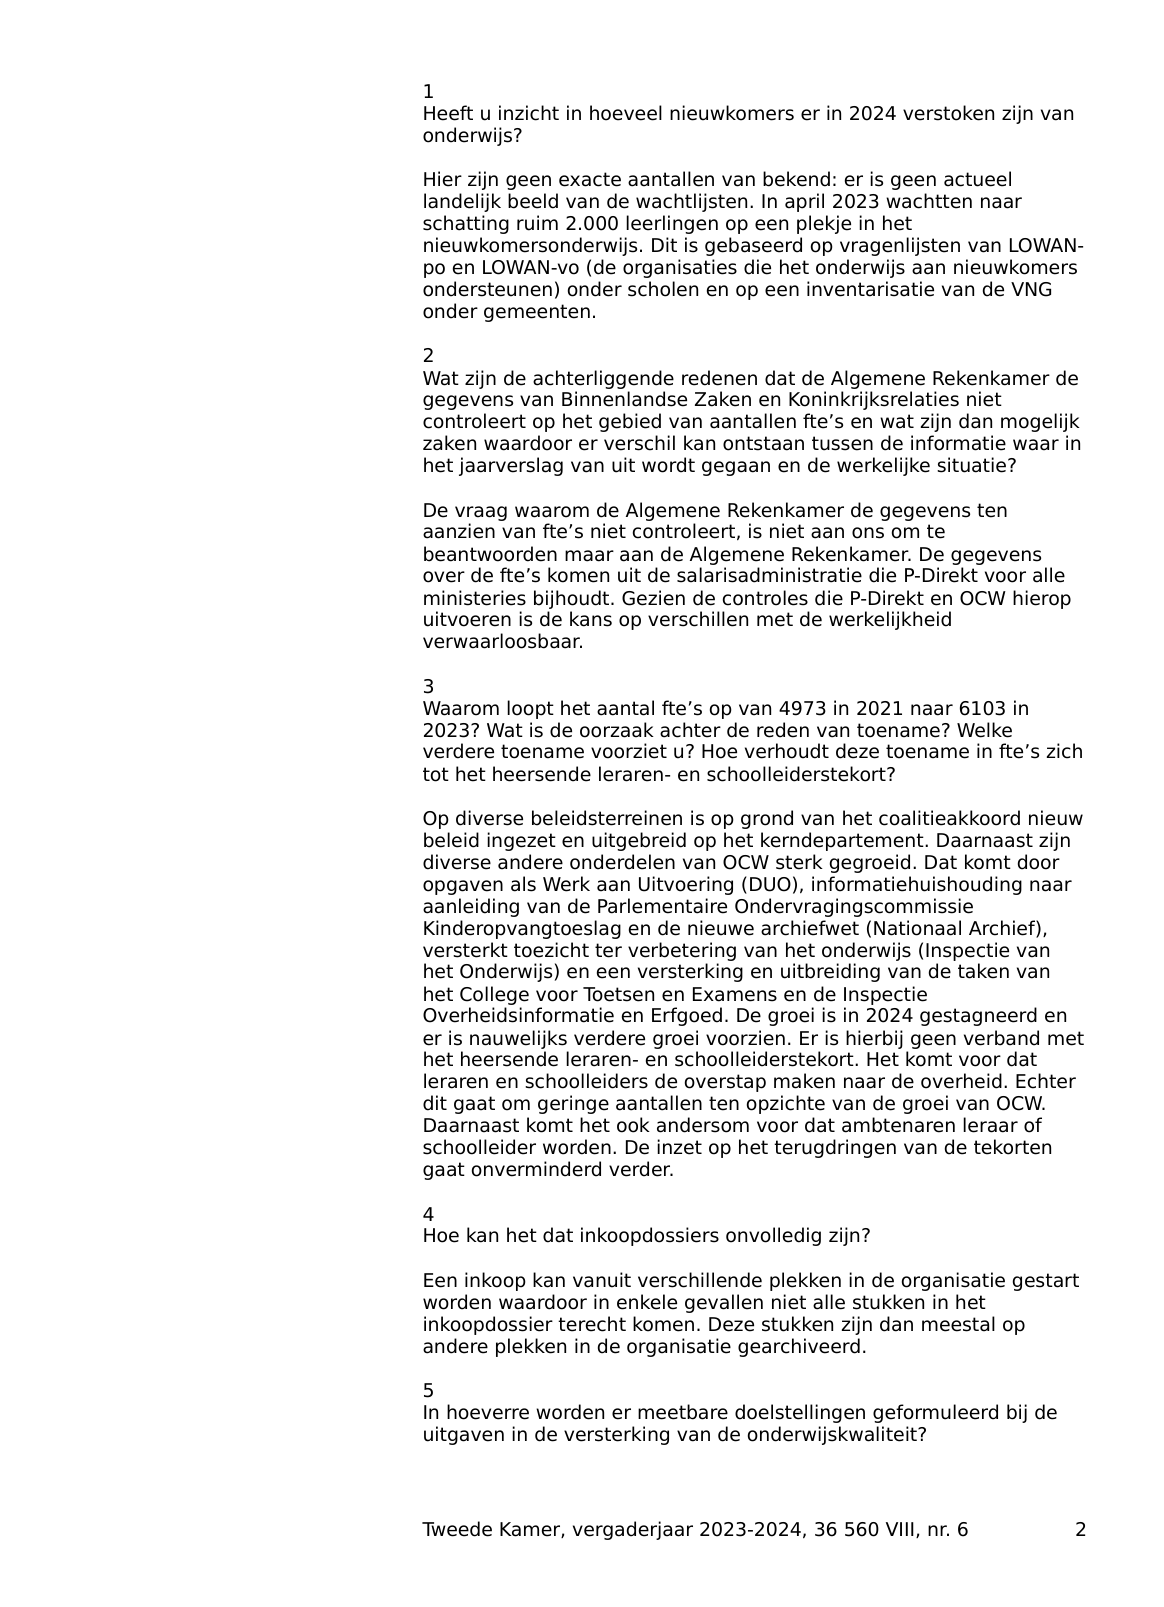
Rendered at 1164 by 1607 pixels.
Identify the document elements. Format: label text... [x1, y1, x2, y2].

text Hoe kan het dat inkoopdossiers onvolledig zijn? [422, 1225, 1087, 1247]
text Hier zijn geen exacte aantallen van bekend: er is geen actueel landelijk beeld van de wachtlijsten. In april 2023 wachtten naar schatting ruim 2.000 leerlingen op een plekje in het nieuwkomersonderwijs. Dit is gebaseerd op vragenlijsten van LOWAN-po en LOWAN-vo (de organisaties die het onderwijs aan nieuwkomers ondersteunen) onder scholen en op een inventarisatie van de VNG onder gemeenten. [422, 169, 1087, 323]
text 5 [422, 1380, 1087, 1402]
text Heeft u inzicht in hoeveel nieuwkomers er in 2024 verstoken zijn van onderwijs? [422, 103, 1087, 147]
text 4 [422, 1203, 1087, 1225]
text 1 [422, 81, 1087, 103]
text Een inkoop kan vanuit verschillende plekken in de organisatie gestart worden waardoor in enkele gevallen niet alle stukken in het inkoopdossier terecht komen. Deze stukken zijn dan meestal op andere plekken in de organisatie gearchiveerd. [422, 1269, 1087, 1357]
text In hoeverre worden er meetbare doelstellingen geformuleerd bij de uitgaven in de versterking van de onderwijskwaliteit? [422, 1402, 1087, 1446]
text 3 [422, 676, 1087, 697]
text Op diverse beleidsterreinen is op grond van het coalitieakkoord nieuw beleid ingezet en uitgebreid op het kerndepartement. Daarnaast zijn diverse andere onderdelen van OCW sterk gegroeid. Dat komt door opgaven als Werk aan Uitvoering (DUO), informatiehuishouding naar aanleiding van de Parlementaire Ondervragingscommissie Kinderopvangtoeslag en de nieuwe archiefwet (Nationaal Archief), versterkt toezicht ter verbetering van het onderwijs (Inspectie van het Onderwijs) en een versterking en uitbreiding van de taken van het College voor Toetsen en Examens en de Inspectie Overheidsinformatie en Erfgoed. De groei is in 2024 gestagneerd en er is nauwelijks verdere groei voorzien. Er is hierbij geen verband met het heersende leraren- en schoolleiderstekort. Het komt voor dat leraren en schoolleiders de overstap maken naar de overheid. Echter dit gaat om geringe aantallen ten opzichte van de groei van OCW. Daarnaast komt het ook andersom voor dat ambtenaren leraar of schoolleider worden. De inzet op het terugdringen van de tekorten gaat onverminderd verder. [422, 808, 1087, 1181]
text De vraag waarom de Algemene Rekenkamer de gegevens ten aanzien van fte’s niet controleert, is niet aan ons om te beantwoorden maar aan de Algemene Rekenkamer. De gegevens over de fte’s komen uit de salarisadministratie die P-Direkt voor alle ministeries bijhoudt. Gezien de controles die P-Direkt en OCW hierop uitvoeren is de kans op verschillen met de werkelijkheid verwaarloosbaar. [422, 499, 1087, 653]
text Wat zijn de achterliggende redenen dat de Algemene Rekenkamer de gegevens van Binnenlandse Zaken en Koninkrijksrelaties niet controleert op het gebied van aantallen fte’s en wat zijn dan mogelijk zaken waardoor er verschil kan ontstaan tussen de informatie waar in het jaarverslag van uit wordt gegaan en de werkelijke situatie? [422, 367, 1087, 477]
text Waarom loopt het aantal fte’s op van 4973 in 2021 naar 6103 in 2023? Wat is de oorzaak achter de reden van toename? Welke verdere toename voorziet u? Hoe verhoudt deze toename in fte’s zich tot het heersende leraren- en schoolleiderstekort? [422, 697, 1087, 785]
text 2 [422, 345, 1087, 367]
